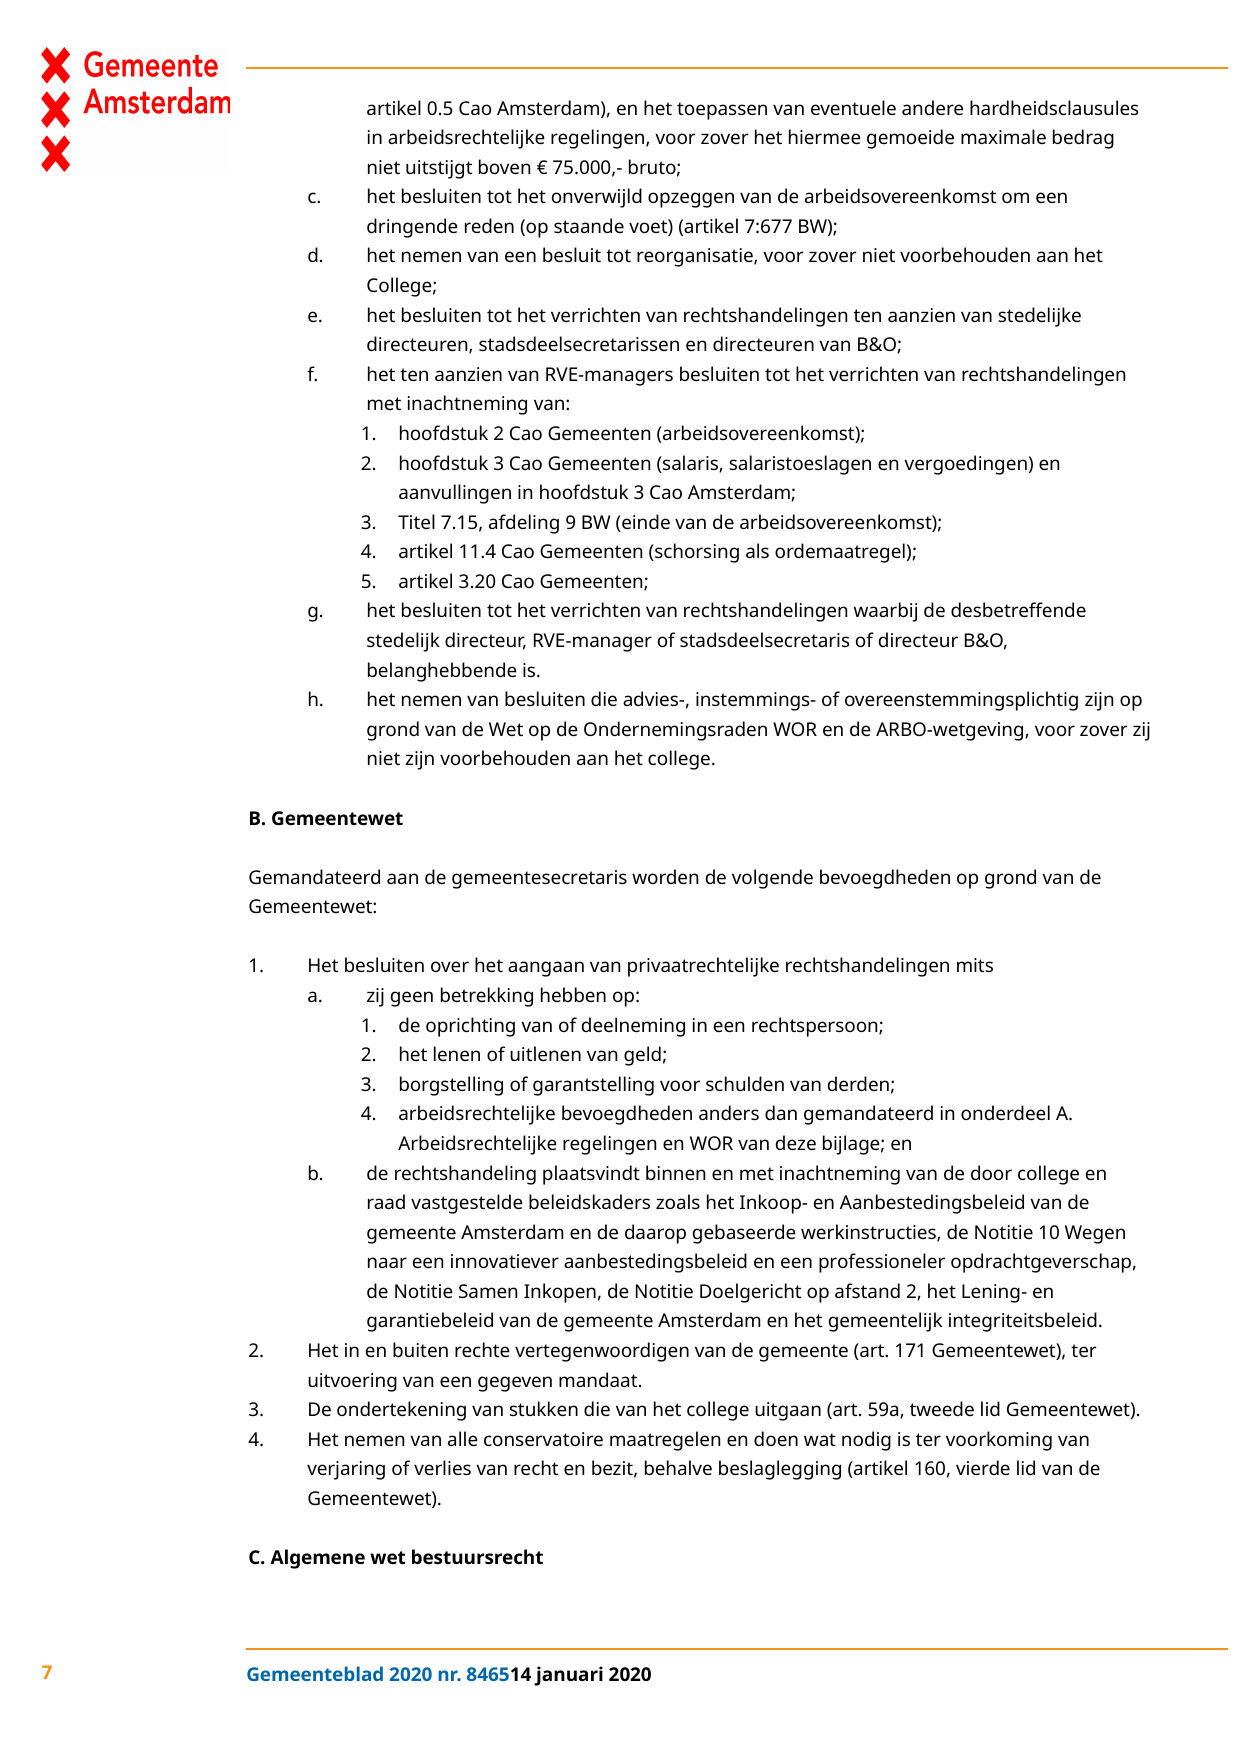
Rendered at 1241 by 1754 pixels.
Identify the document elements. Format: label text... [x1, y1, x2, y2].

text B. Gemeentewet [248, 805, 1152, 831]
list de rechtshandeling plaatsvindt binnen en met inachtneming van de door college en raad vastgestelde beleidskaders zoals het Inkoop- en Aanbestedingsbeleid van de gemeente Amsterdam en de daarop gebaseerde werkinstructies, de Notitie 10 Wegen naar een innovatiever aanbestedingsbeleid en een professioneler opdrachtgeverschap, de Notitie Samen Inkopen, de Notitie Doelgericht op afstand 2, het Lening- en garantiebeleid van de gemeente Amsterdam en het gemeentelijk integriteitsbeleid. [307, 1160, 1152, 1333]
list hoofdstuk 2 Cao Gemeenten (arbeidsovereenkomst); [361, 420, 1152, 446]
list Het in en buiten rechte vertegenwoordigen van de gemeente (art. 171 Gemeentewet), ter uitvoering van een gegeven mandaat. [248, 1337, 1152, 1393]
list het lenen of uitlenen van geld; [361, 1041, 1152, 1067]
list het ten aanzien van RVE-managers besluiten tot het verrichten van rechtshandelingen met inachtneming van: [307, 361, 1152, 416]
list het nemen van een besluit tot reorganisatie, voor zover niet voorbehouden aan het College; [307, 243, 1152, 298]
list de oprichting van of deelneming in een rechtspersoon; [361, 1012, 1152, 1038]
picture [41, 47, 231, 172]
text C. Algemene wet bestuursrecht [248, 1544, 1152, 1570]
list borgstelling of garantstelling voor schulden van derden; [361, 1071, 1152, 1097]
list arbeidsrechtelijke bevoegdheden anders dan gemandateerd in onderdeel A. Arbeidsrechtelijke regelingen en WOR van deze bijlage; en [361, 1101, 1152, 1156]
list Het besluiten over het aangaan van privaatrechtelijke rechtshandelingen mits [248, 953, 1152, 978]
list artikel 3.20 Cao Gemeenten; [361, 568, 1152, 594]
list het besluiten tot het verrichten van rechtshandelingen ten aanzien van stedelijke directeuren, stadsdeelsecretarissen en directeuren van B&O; [307, 302, 1152, 357]
list het besluiten tot het onverwijld opzeggen van de arbeidsovereenkomst om een dringende reden (op staande voet) (artikel 7:677 BW); [307, 183, 1152, 239]
list Titel 7.15, afdeling 9 BW (einde van de arbeidsovereenkomst); [361, 509, 1152, 535]
list artikel 11.4 Cao Gemeenten (schorsing als ordemaatregel); [361, 538, 1152, 564]
list Het nemen van alle conservatoire maatregelen en doen wat nodig is ter voorkoming van verjaring of verlies van recht en bezit, behalve beslaglegging (artikel 160, vierde lid van de Gemeentewet). [248, 1426, 1152, 1511]
list De ondertekening van stukken die van het college uitgaan (art. 59a, tweede lid Gemeentewet). [248, 1396, 1152, 1422]
list hoofdstuk 3 Cao Gemeenten (salaris, salaristoeslagen en vergoedingen) en aanvullingen in hoofdstuk 3 Cao Amsterdam; [361, 450, 1152, 505]
list zij geen betrekking hebben op: [307, 982, 1152, 1008]
list artikel 0.5 Cao Amsterdam), en het toepassen van eventuele andere hardheidsclausules in arbeidsrechtelijke regelingen, voor zover het hiermee gemoeide maximale bedrag niet uitstijgt boven € 75.000,- bruto; [307, 95, 1152, 180]
text Gemandateerd aan de gemeentesecretaris worden de volgende bevoegdheden op grond van de Gemeentewet: [248, 864, 1152, 919]
list het besluiten tot het verrichten van rechtshandelingen waarbij de desbetreffende stedelijk directeur, RVE-manager of stadsdeelsecretaris of directeur B&O, belanghebbende is. [307, 598, 1152, 683]
list het nemen van besluiten die advies-, instemmings- of overeenstemmingsplichtig zijn op grond van de Wet op de Ondernemingsraden WOR en de ARBO-wetgeving, voor zover zij niet zijn voorbehouden aan het college. [307, 686, 1152, 771]
